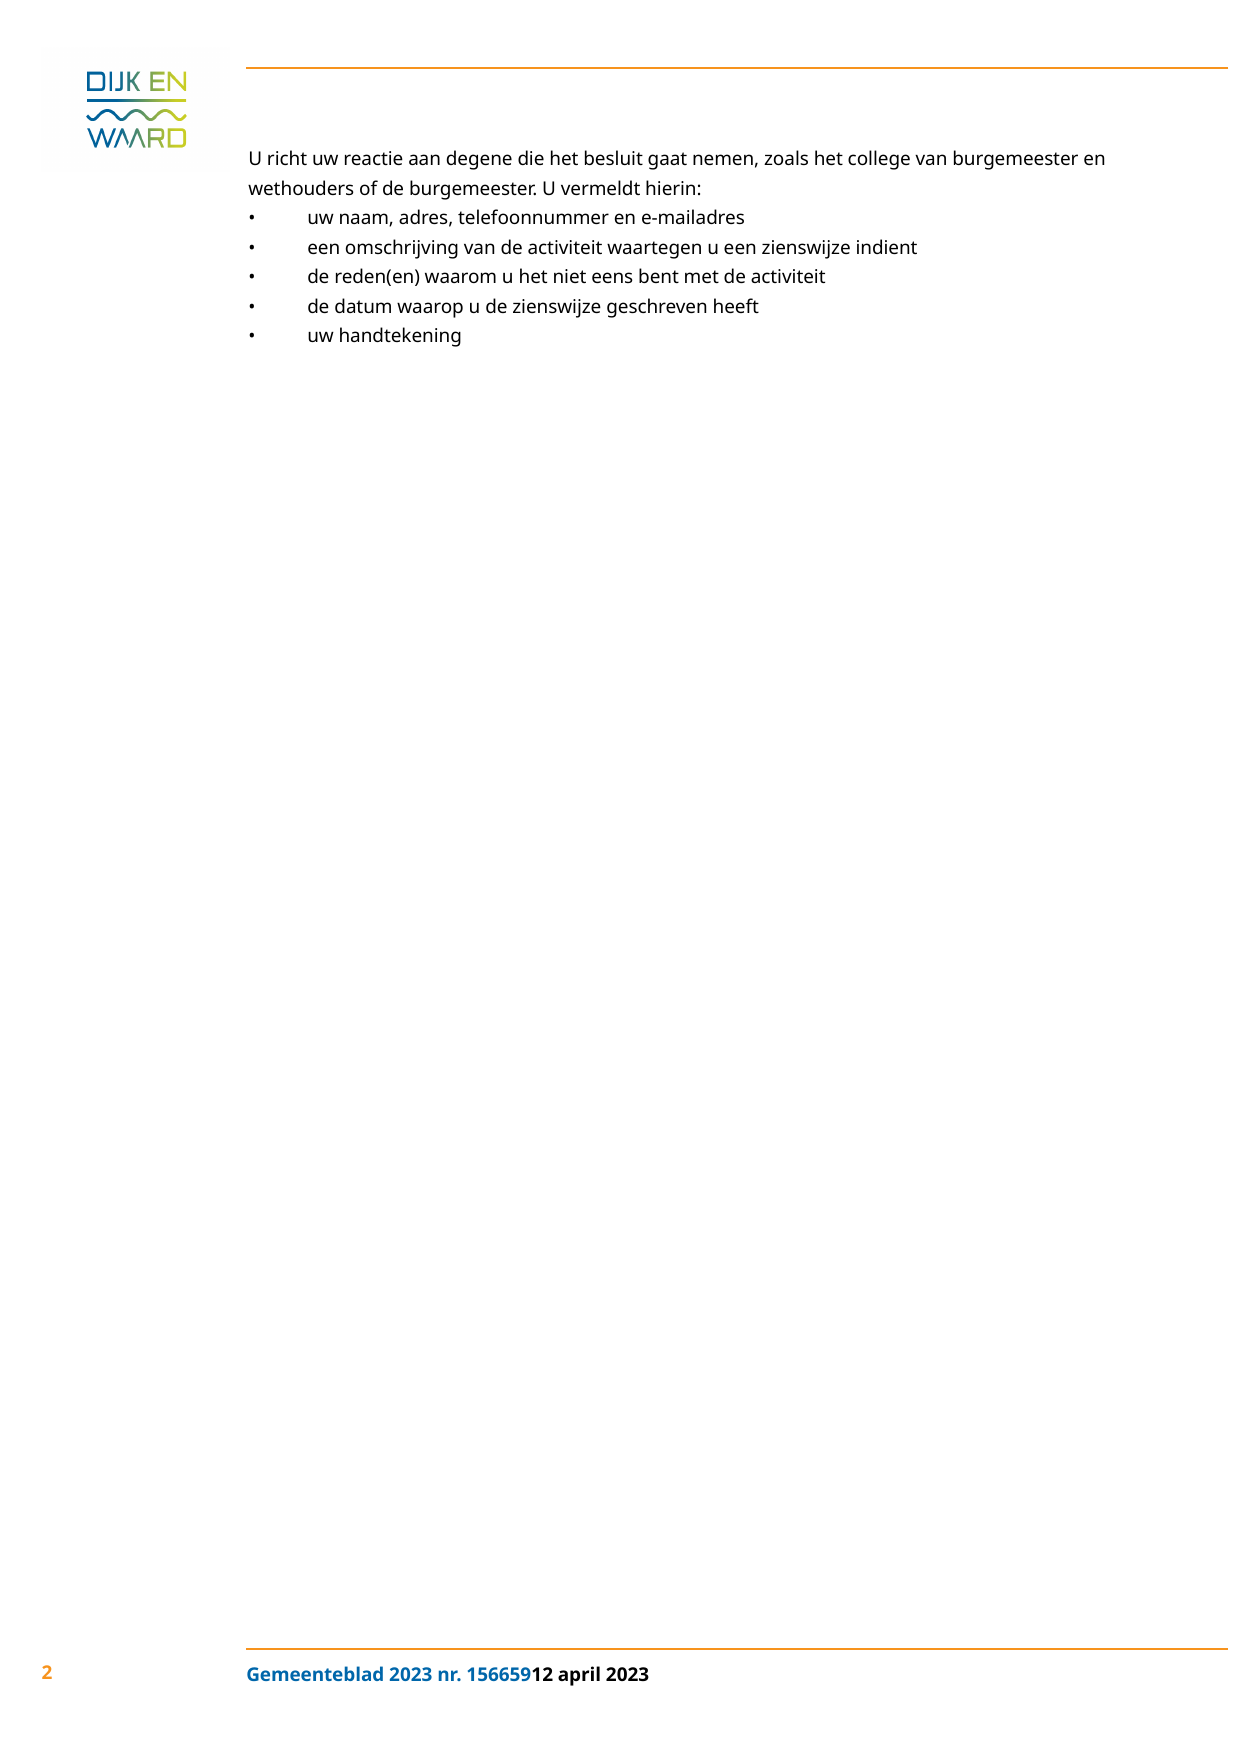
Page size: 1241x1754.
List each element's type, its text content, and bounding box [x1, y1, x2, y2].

list uw naam, adres, telefoonnummer en e-mailadres [248, 204, 1152, 230]
text U richt uw reactie aan degene die het besluit gaat nemen, zoals het college van burgemeester en wethouders of de burgemeester. U vermeldt hierin: [248, 145, 1152, 201]
list een omschrijving van de activiteit waartegen u een zienswijze indient [248, 234, 1152, 260]
list uw handtekening [248, 323, 1152, 348]
list de reden(en) waarom u het niet eens bent met de activiteit [248, 263, 1152, 289]
list de datum waarop u de zienswijze geschreven heeft [248, 293, 1152, 319]
picture [41, 47, 231, 172]
